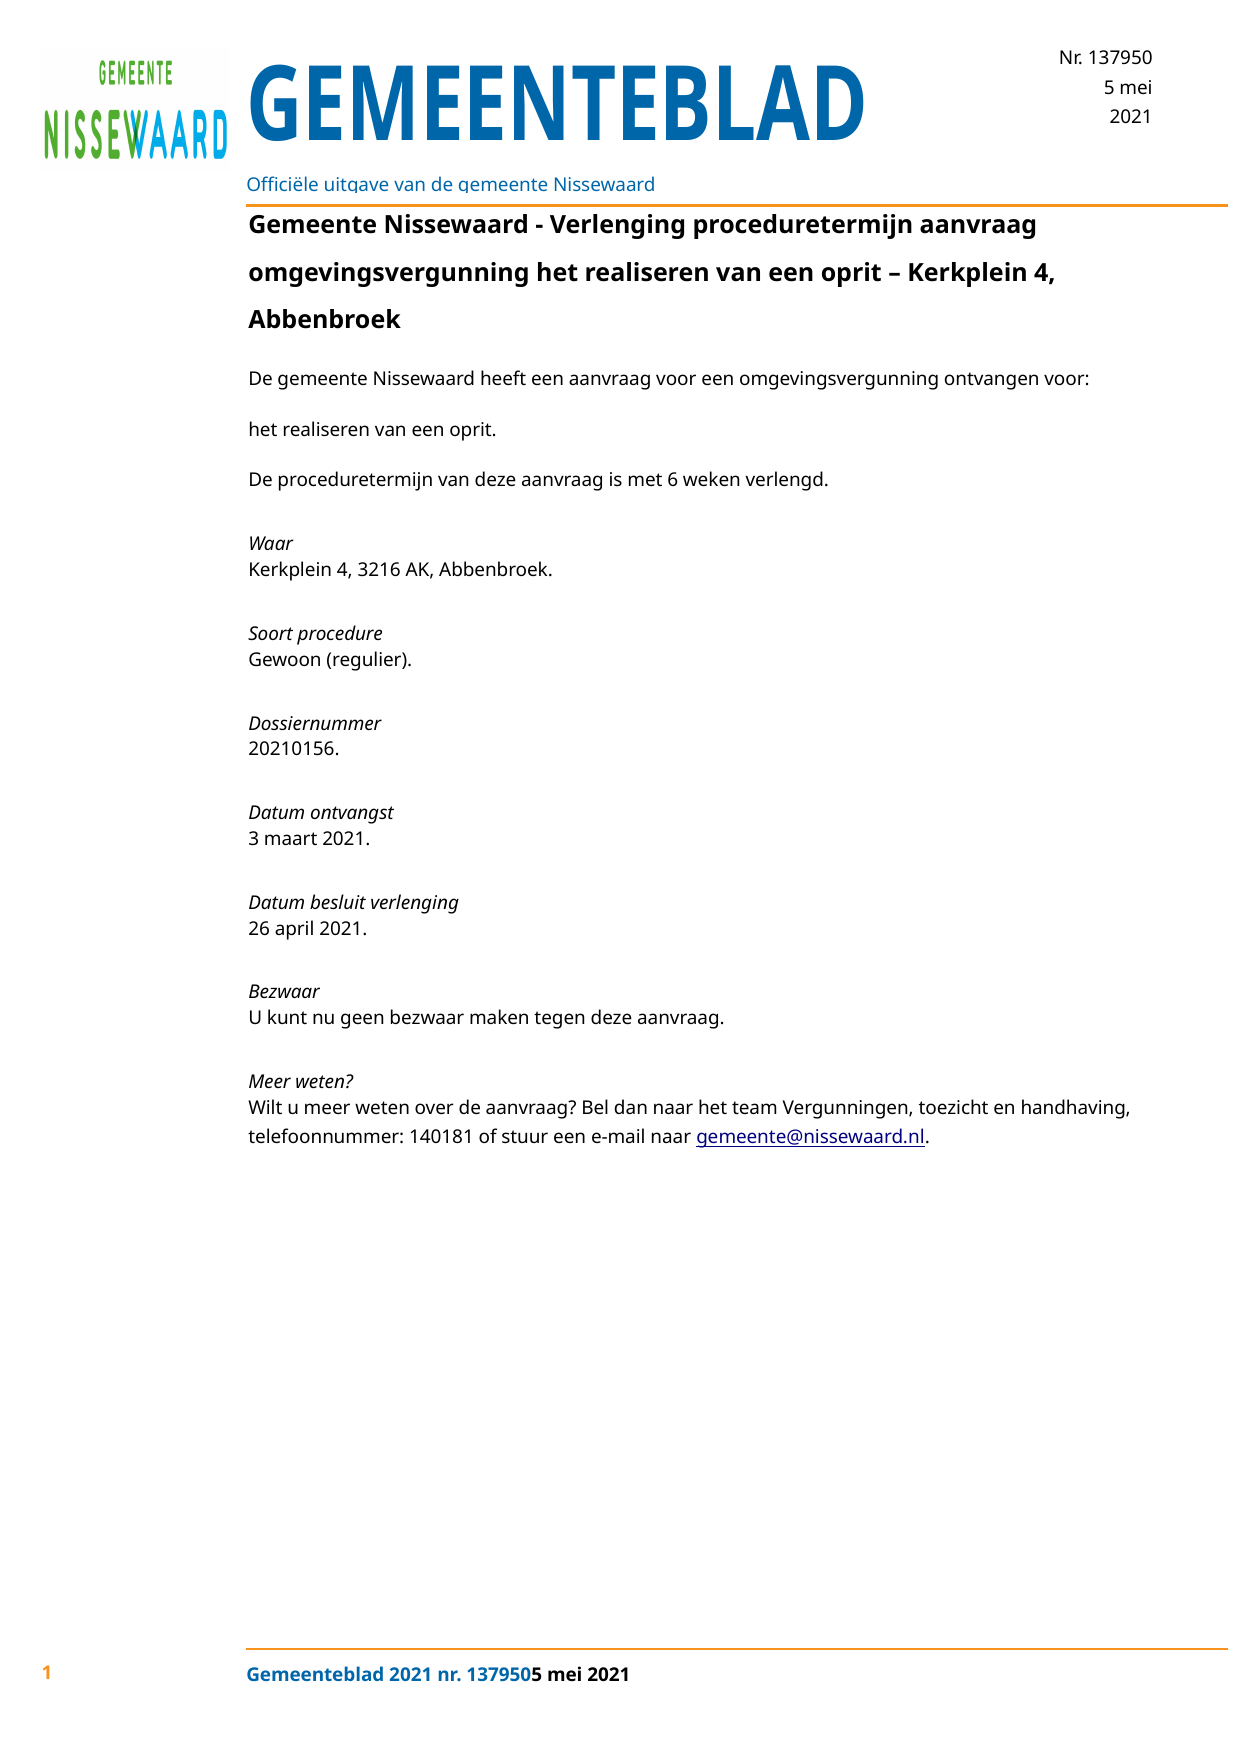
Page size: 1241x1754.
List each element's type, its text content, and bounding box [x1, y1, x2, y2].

text Soort procedure [248, 620, 1152, 646]
picture [41, 47, 231, 172]
text 26 april 2021. [248, 915, 1152, 941]
text Meer weten? [248, 1068, 1152, 1094]
text Datum besluit verlenging [248, 889, 1152, 915]
text Waar [248, 530, 1152, 556]
text Kerkplein 4, 3216 AK, Abbenbroek. [248, 556, 1152, 582]
text De gemeente Nissewaard heeft een aanvraag voor een omgevingsvergunning ontvangen voor: [248, 366, 1152, 391]
text Bezwaar [248, 979, 1152, 1004]
text Datum ontvangst [248, 799, 1152, 825]
text Wilt u meer weten over de aanvraag? Bel dan naar het team Vergunningen, toezicht en handhaving, telefoonnummer: 140181 of stuur een e-mail naar gemeente@nissewaard.nl. [248, 1094, 1152, 1149]
text 20210156. [248, 735, 1152, 761]
text De proceduretermijn van deze aanvraag is met 6 weken verlengd. [248, 466, 1152, 492]
text Dossiernummer [248, 710, 1152, 735]
text 3 maart 2021. [248, 825, 1152, 851]
text Gemeente Nissewaard - Verlenging proceduretermijn aanvraag omgevingsvergunning het realiseren van een oprit – Kerkplein 4, Abbenbroek [248, 207, 1152, 336]
text het realiseren van een oprit. [248, 416, 1152, 442]
text Gewoon (regulier). [248, 646, 1152, 671]
text U kunt nu geen bezwaar maken tegen deze aanvraag. [248, 1004, 1152, 1030]
